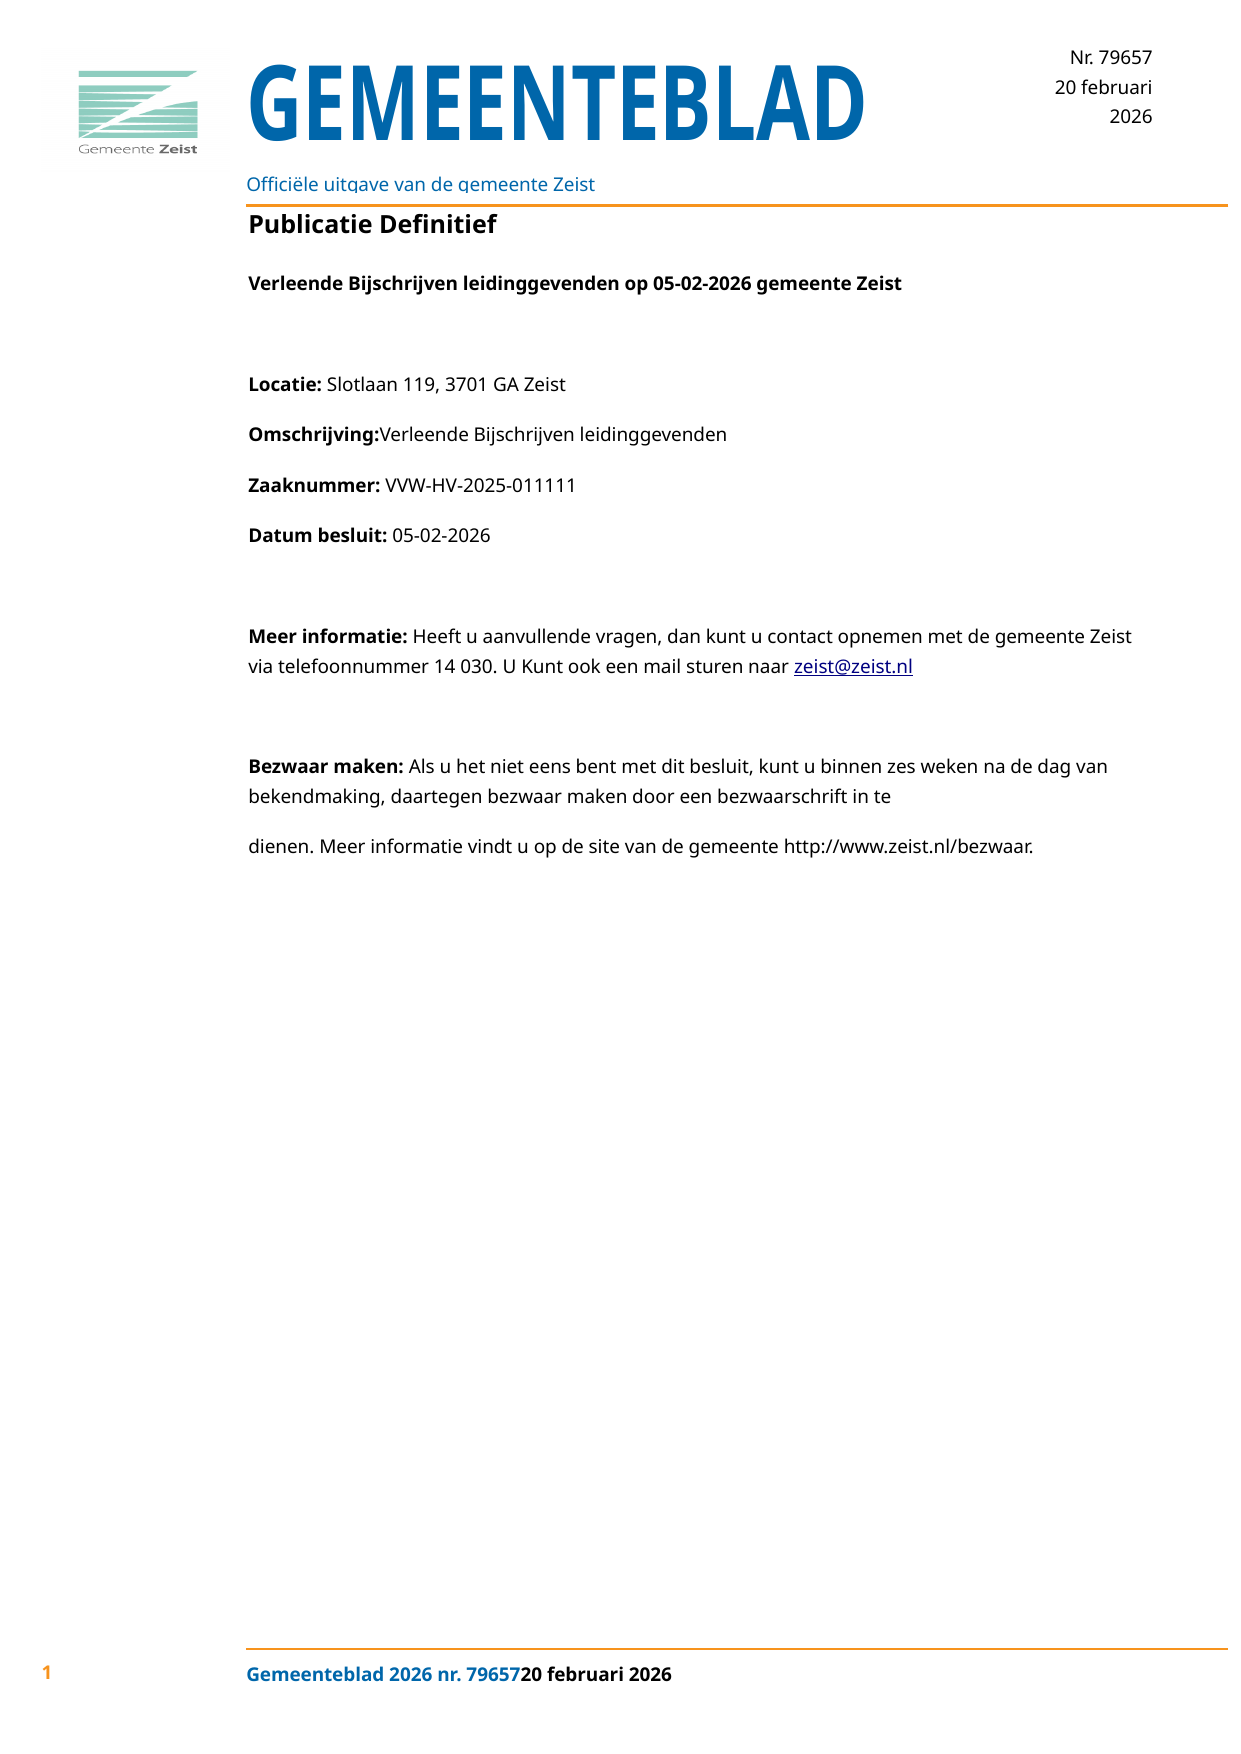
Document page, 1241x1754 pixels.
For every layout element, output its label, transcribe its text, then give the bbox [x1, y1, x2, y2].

text Publicatie Definitief [248, 207, 1152, 241]
text Meer informatie: Heeft u aanvullende vragen, dan kunt u contact opnemen met de gemeente Zeist via telefoonnummer 14 030. U Kunt ook een mail sturen naar zeist@zeist.nl [248, 623, 1152, 678]
text Verleende Bijschrijven leidinggevenden op 05-02-2026 gemeente Zeist [248, 270, 1152, 296]
text Omschrijving:Verleende Bijschrijven leidinggevenden [248, 422, 1152, 447]
text Bezwaar maken: Als u het niet eens bent met dit besluit, kunt u binnen zes weken na de dag van bekendmaking, daartegen bezwaar maken door een bezwaarschrift in te [248, 754, 1152, 809]
text dienen. Meer informatie vindt u op de site van de gemeente http://www.zeist.nl/bezwaar. [248, 834, 1152, 859]
picture [41, 47, 231, 172]
text Locatie: Slotlaan 119, 3701 GA Zeist [248, 371, 1152, 397]
text Datum besluit: 05-02-2026 [248, 522, 1152, 548]
text Zaaknummer: VVW-HV-2025-011111 [248, 472, 1152, 498]
